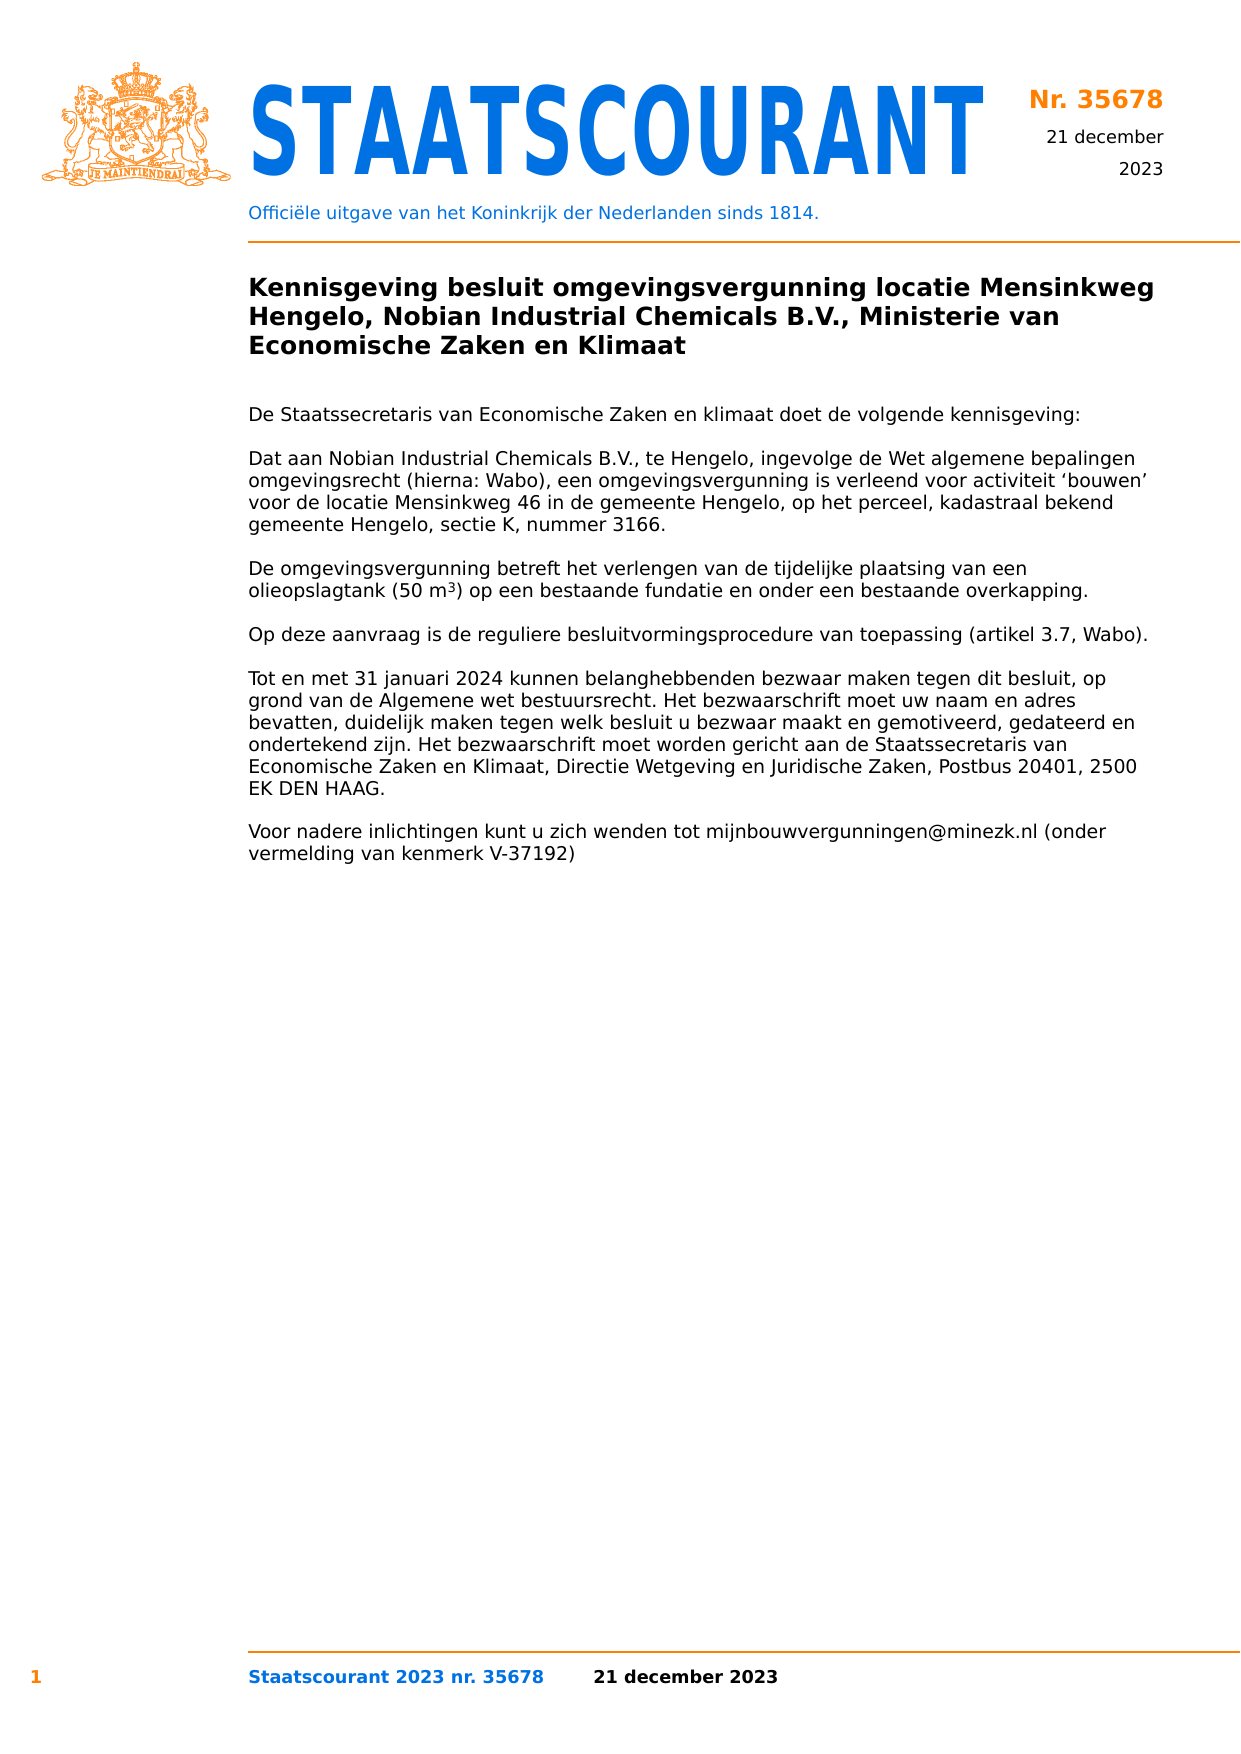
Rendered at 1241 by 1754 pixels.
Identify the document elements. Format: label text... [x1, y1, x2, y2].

table_cell 2023 [998, 153, 1240, 203]
table_cell Officiële uitgave van het Koninkrijk der Nederlanden sinds 1814. [248, 203, 1240, 241]
text De Staatssecretaris van Economische Zaken en klimaat doet de volgende kennisgeving: [248, 404, 1163, 426]
text De omgevingsvergunning betreft het verlengen van de tijdelijke plaatsing van een olieopslagtank (50 m3) op een bestaande fundatie en onder een bestaande overkapping. [248, 558, 1163, 602]
table_header [25, 62, 248, 241]
picture [41, 62, 231, 186]
table_header Nr. 35678 [998, 62, 1240, 121]
text Tot en met 31 januari 2024 kunnen belanghebbenden bezwaar maken tegen dit besluit, op grond van de Algemene wet bestuursrecht. Het bezwaarschrift moet uw naam en adres bevatten, duidelijk maken tegen welk besluit u bezwaar maakt en gemotiveerd, gedateerd en ondertekend zijn. Het bezwaarschrift moet worden gericht aan de Staatssecretaris van Economische Zaken en Klimaat, Directie Wetgeving en Juridische Zaken, Postbus 20401, 2500 EK DEN HAAG. [248, 668, 1163, 799]
text Voor nadere inlichtingen kunt u zich wenden tot mijnbouwvergunningen@minezk.nl (onder vermelding van kenmerk V-37192) [248, 821, 1163, 865]
subtitle Kennisgeving besluit omgevingsvergunning locatie Mensinkweg Hengelo, Nobian Industrial Chemicals B.V., Ministerie van Economische Zaken en Klimaat [248, 273, 1163, 361]
table_cell 21 december [998, 121, 1240, 153]
text Dat aan Nobian Industrial Chemicals B.V., te Hengelo, ingevolge de Wet algemene bepalingen omgevingsrecht (hierna: Wabo), een omgevingsvergunning is verleend voor activiteit ‘bouwen’ voor de locatie Mensinkweg 46 in de gemeente Hengelo, op het perceel, kadastraal bekend gemeente Hengelo, sectie K, nummer 3166. [248, 448, 1163, 536]
text Op deze aanvraag is de reguliere besluitvormingsprocedure van toepassing (artikel 3.7, Wabo). [248, 624, 1163, 646]
table_header STAATSCOURANT [248, 62, 998, 203]
